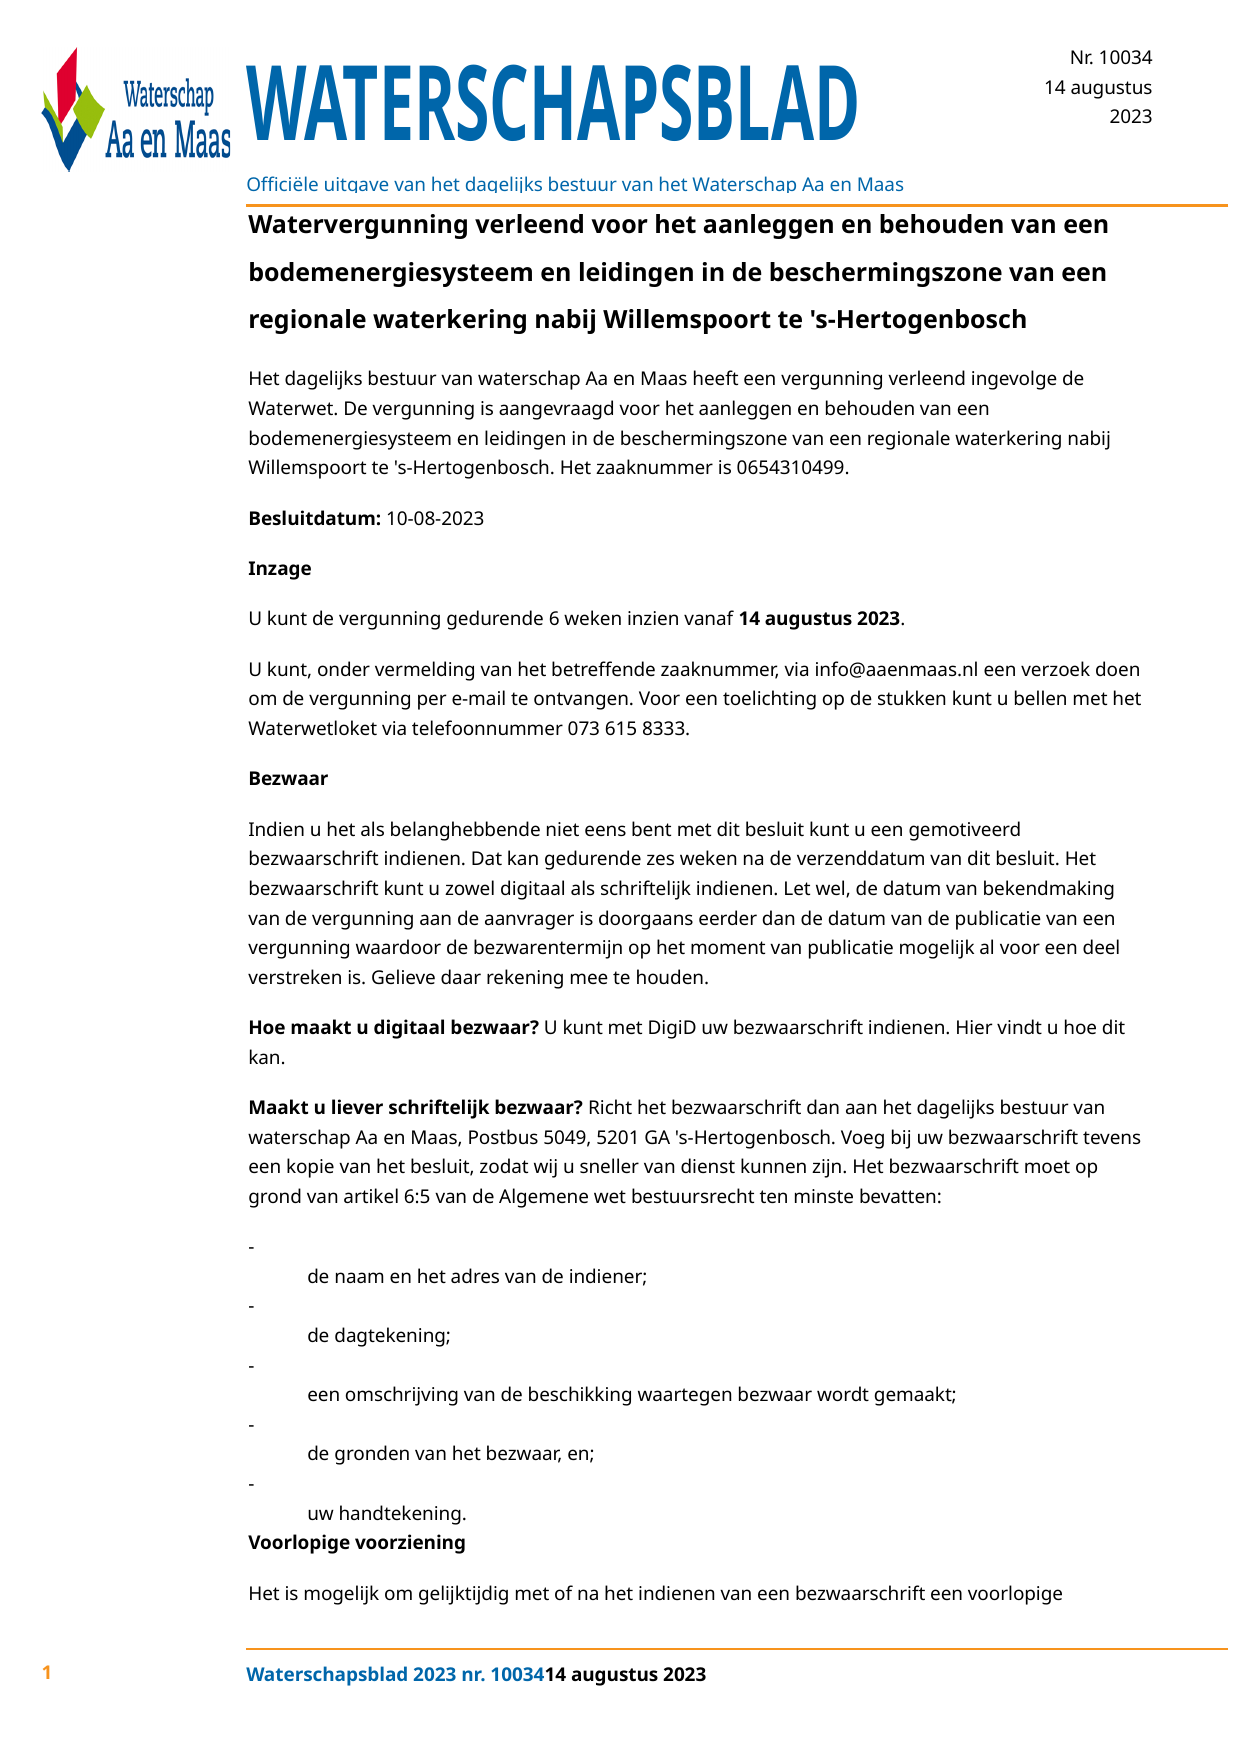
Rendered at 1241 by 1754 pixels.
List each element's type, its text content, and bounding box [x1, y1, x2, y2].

text Voorlopige voorziening [248, 1529, 1152, 1555]
text Hoe maakt u digitaal bezwaar? U kunt met DigiD uw bezwaarschrift indienen. Hier vindt u hoe dit kan. [248, 1014, 1152, 1069]
text Maakt u liever schriftelijk bezwaar? Richt het bezwaarschrift dan aan het dagelijks bestuur van waterschap Aa en Maas, Postbus 5049, 5201 GA 's-Hertogenbosch. Voeg bij uw bezwaarschrift tevens een kopie van het besluit, zodat wij u sneller van dienst kunnen zijn. Het bezwaarschrift moet op grond van artikel 6:5 van de Algemene wet bestuursrecht ten minste bevatten: [248, 1094, 1152, 1209]
text Inzage [248, 555, 1152, 581]
list een omschrijving van de beschikking waartegen bezwaar wordt gemaakt; [248, 1381, 1152, 1407]
text Indien u het als belanghebbende niet eens bent met dit besluit kunt u een gemotiveerd bezwaarschrift indienen. Dat kan gedurende zes weken na de verzenddatum van dit besluit. Het bezwaarschrift kunt u zowel digitaal als schriftelijk indienen. Let wel, de datum van bekendmaking van de vergunning aan de aanvrager is doorgaans eerder dan de datum van de publicatie van een vergunning waardoor de bezwarentermijn op het moment van publicatie mogelijk al voor een deel verstreken is. Gelieve daar rekening mee te houden. [248, 816, 1152, 989]
list de naam en het adres van de indiener; [248, 1263, 1152, 1289]
text Het is mogelijk om gelijktijdig met of na het indienen van een bezwaarschrift een voorlopige [248, 1580, 1152, 1605]
text U kunt, onder vermelding van het betreffende zaaknummer, via info@aaenmaas.nl een verzoek doen om de vergunning per e-mail te ontvangen. Voor een toelichting op de stukken kunt u bellen met het Waterwetloket via telefoonnummer 073 615 8333. [248, 656, 1152, 741]
list uw handtekening. [248, 1500, 1152, 1525]
list de dagtekening; [248, 1322, 1152, 1348]
text Watervergunning verleend voor het aanleggen en behouden van een bodemenergiesysteem en leidingen in de beschermingszone van een regionale waterkering nabij Willemspoort te 's-Hertogenbosch [248, 207, 1152, 336]
text Besluitdatum: 10-08-2023 [248, 505, 1152, 530]
list de gronden van het bezwaar, en; [248, 1441, 1152, 1466]
text U kunt de vergunning gedurende 6 weken inzien vanaf 14 augustus 2023. [248, 606, 1152, 631]
text Bezwaar [248, 766, 1152, 791]
text Het dagelijks bestuur van waterschap Aa en Maas heeft een vergunning verleend ingevolge de Waterwet. De vergunning is aangevraagd voor het aanleggen en behouden van een bodemenergiesysteem en leidingen in de beschermingszone van een regionale waterkering nabij Willemspoort te 's-Hertogenbosch. Het zaaknummer is 0654310499. [248, 366, 1152, 480]
picture [41, 47, 231, 172]
